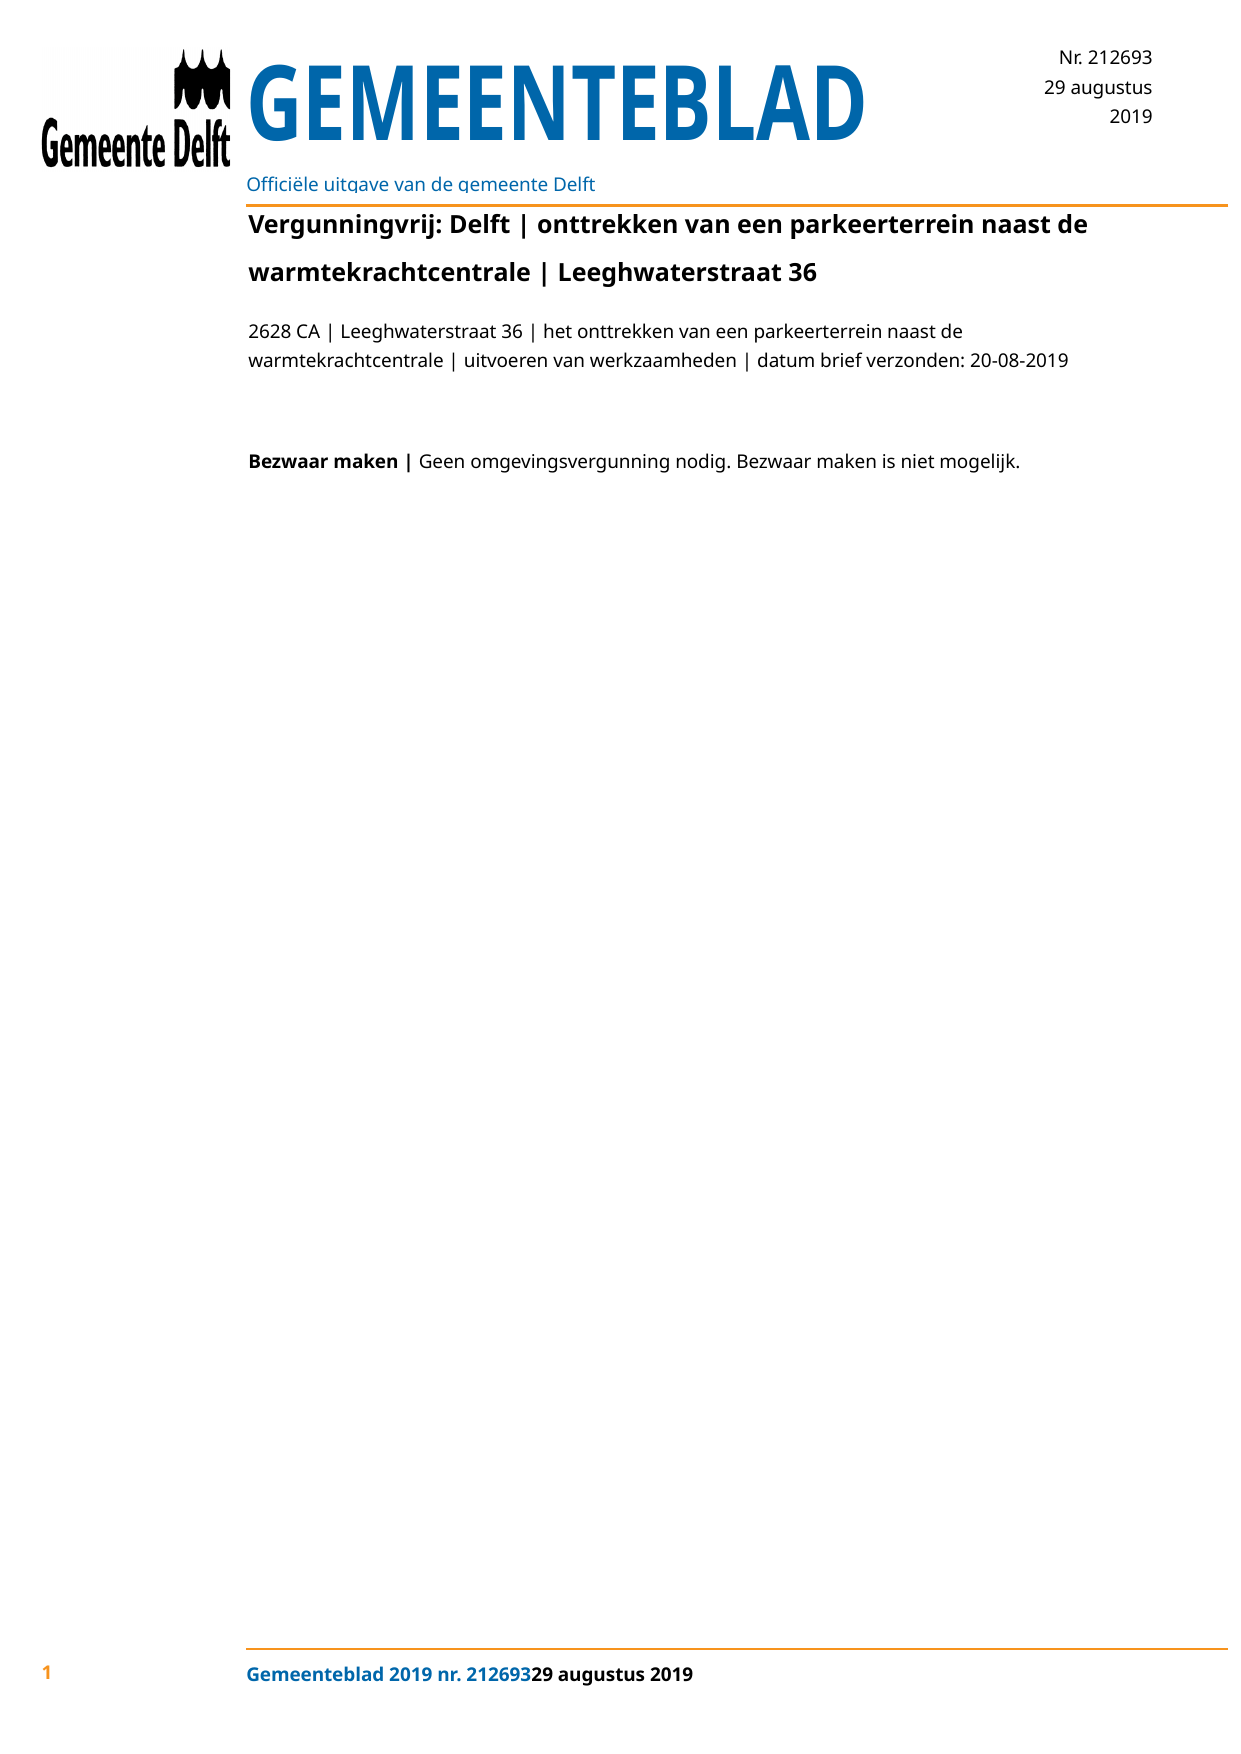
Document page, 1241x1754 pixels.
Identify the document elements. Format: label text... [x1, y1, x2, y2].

picture [41, 47, 231, 172]
text Bezwaar maken | Geen omgevingsvergunning nodig. Bezwaar maken is niet mogelijk. [248, 448, 1152, 474]
text 2628 CA | Leeghwaterstraat 36 | het onttrekken van een parkeerterrein naast de warmtekrachtcentrale | uitvoeren van werkzaamheden | datum brief verzonden: 20-08-2019 [248, 318, 1152, 373]
text Vergunningvrij: Delft | onttrekken van een parkeerterrein naast de warmtekrachtcentrale | Leeghwaterstraat 36 [248, 207, 1152, 288]
